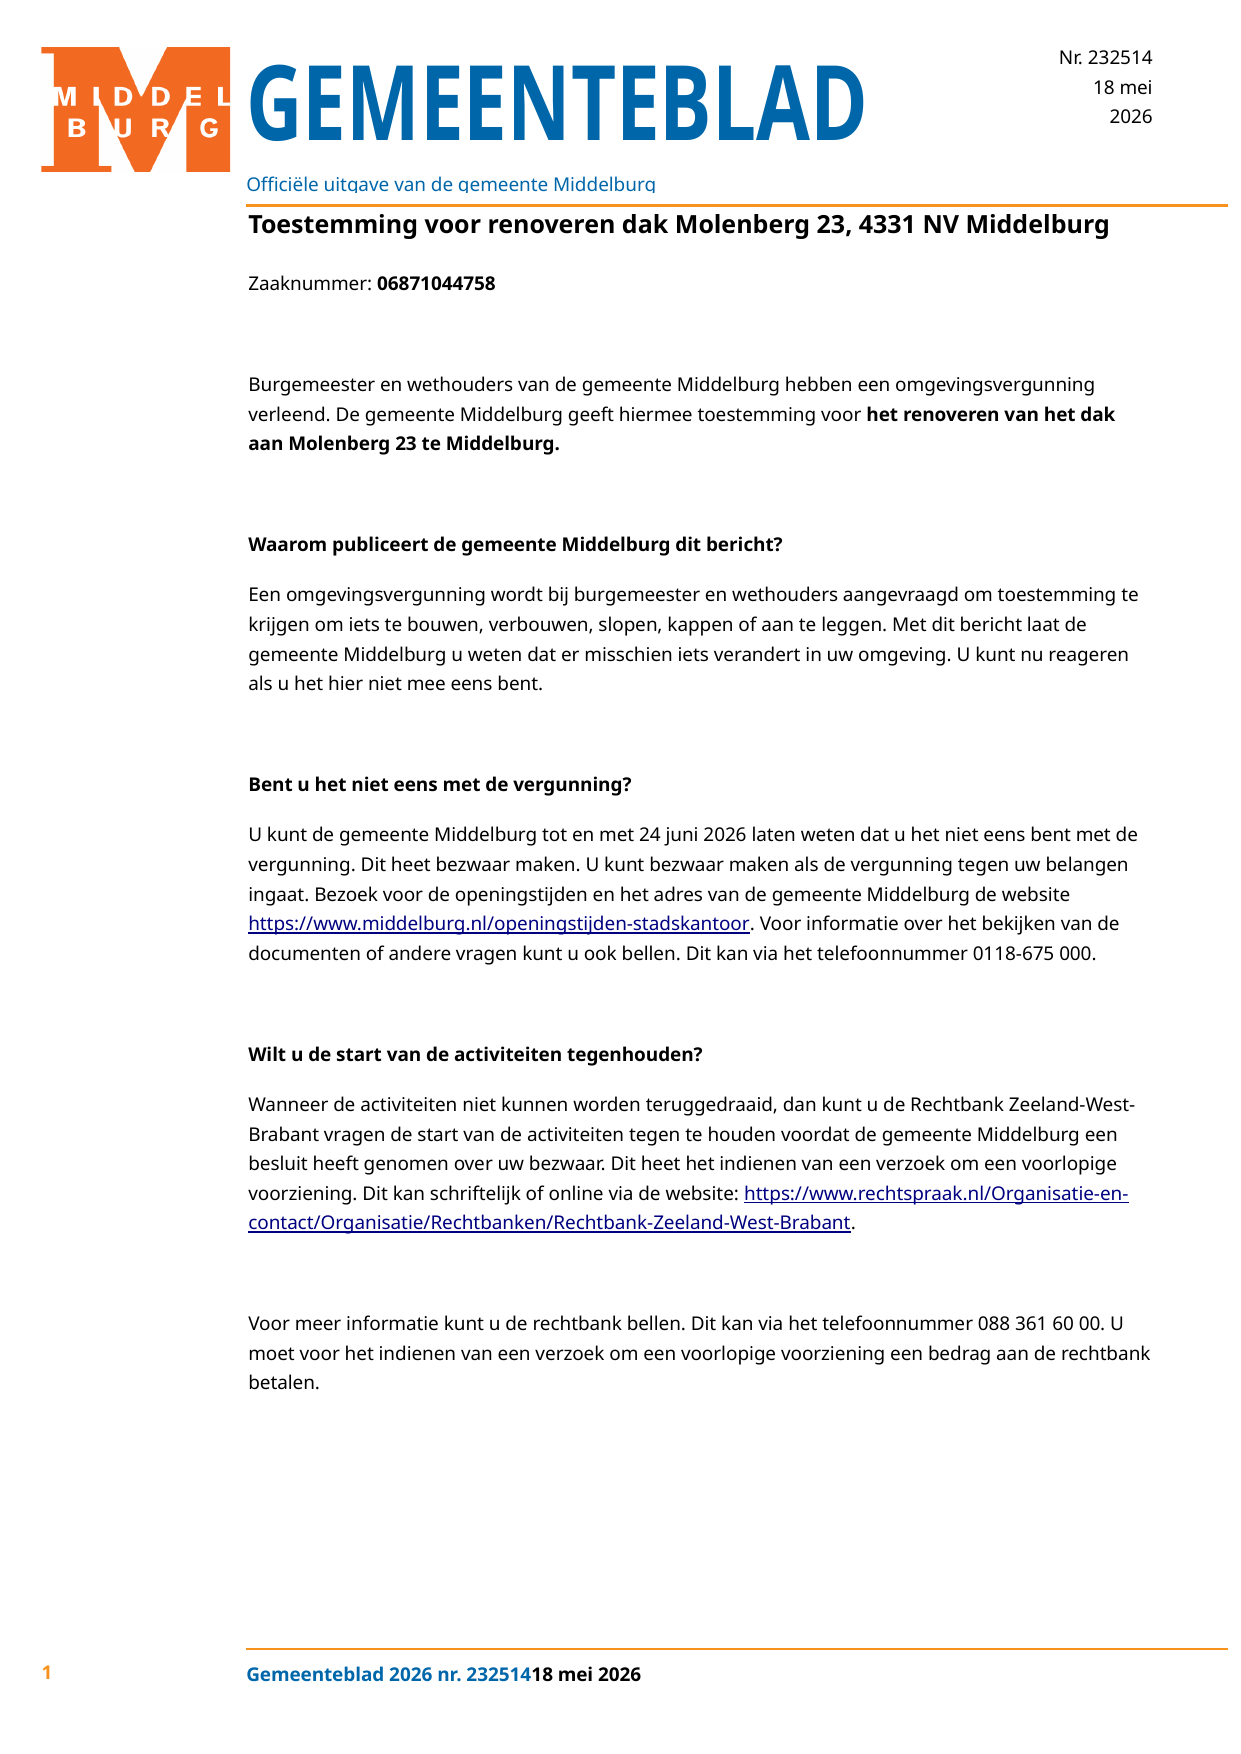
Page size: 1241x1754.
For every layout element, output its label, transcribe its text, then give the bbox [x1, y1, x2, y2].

text Een omgevingsvergunning wordt bij burgemeester en wethouders aangevraagd om toestemming te krijgen om iets te bouwen, verbouwen, slopen, kappen of aan te leggen. Met dit bericht laat de gemeente Middelburg u weten dat er misschien iets verandert in uw omgeving. U kunt nu reageren als u het hier niet mee eens bent. [248, 582, 1152, 696]
text Bent u het niet eens met de vergunning? [248, 771, 1152, 797]
text Wilt u de start van de activiteiten tegenhouden? [248, 1041, 1152, 1066]
text Burgemeester en wethouders van de gemeente Middelburg hebben een omgevingsvergunning verleend. De gemeente Middelburg geeft hiermee toestemming voor het renoveren van het dak aan Molenberg 23 te Middelburg. [248, 371, 1152, 456]
text Waarom publiceert de gemeente Middelburg dit bericht? [248, 531, 1152, 557]
text U kunt de gemeente Middelburg tot en met 24 juni 2026 laten weten dat u het niet eens bent met de vergunning. Dit heet bezwaar maken. U kunt bezwaar maken als de vergunning tegen uw belangen ingaat. Bezoek voor de openingstijden en het adres van de gemeente Middelburg de website https://www.middelburg.nl/openingstijden-stadskantoor. Voor informatie over het bekijken van de documenten of andere vragen kunt u ook bellen. Dit kan via het telefoonnummer 0118-675 000. [248, 822, 1152, 966]
picture [41, 47, 231, 172]
text Toestemming voor renoveren dak Molenberg 23, 4331 NV Middelburg [248, 207, 1152, 241]
text Voor meer informatie kunt u de rechtbank bellen. Dit kan via het telefoonnummer 088 361 60 00. U moet voor het indienen van een verzoek om een voorlopige voorziening een bedrag aan de rechtbank betalen. [248, 1310, 1152, 1395]
text Zaaknummer: 06871044758 [248, 270, 1152, 296]
text Wanneer de activiteiten niet kunnen worden teruggedraaid, dan kunt u de Rechtbank Zeeland-West-Brabant vragen de start van de activiteiten tegen te houden voordat de gemeente Middelburg een besluit heeft genomen over uw bezwaar. Dit heet het indienen van een verzoek om een voorlopige voorziening. Dit kan schriftelijk of online via de website: https://www.rechtspraak.nl/Organisatie-en-contact/Organisatie/Rechtbanken/Rechtbank-Zeeland-West-Brabant. [248, 1091, 1152, 1235]
